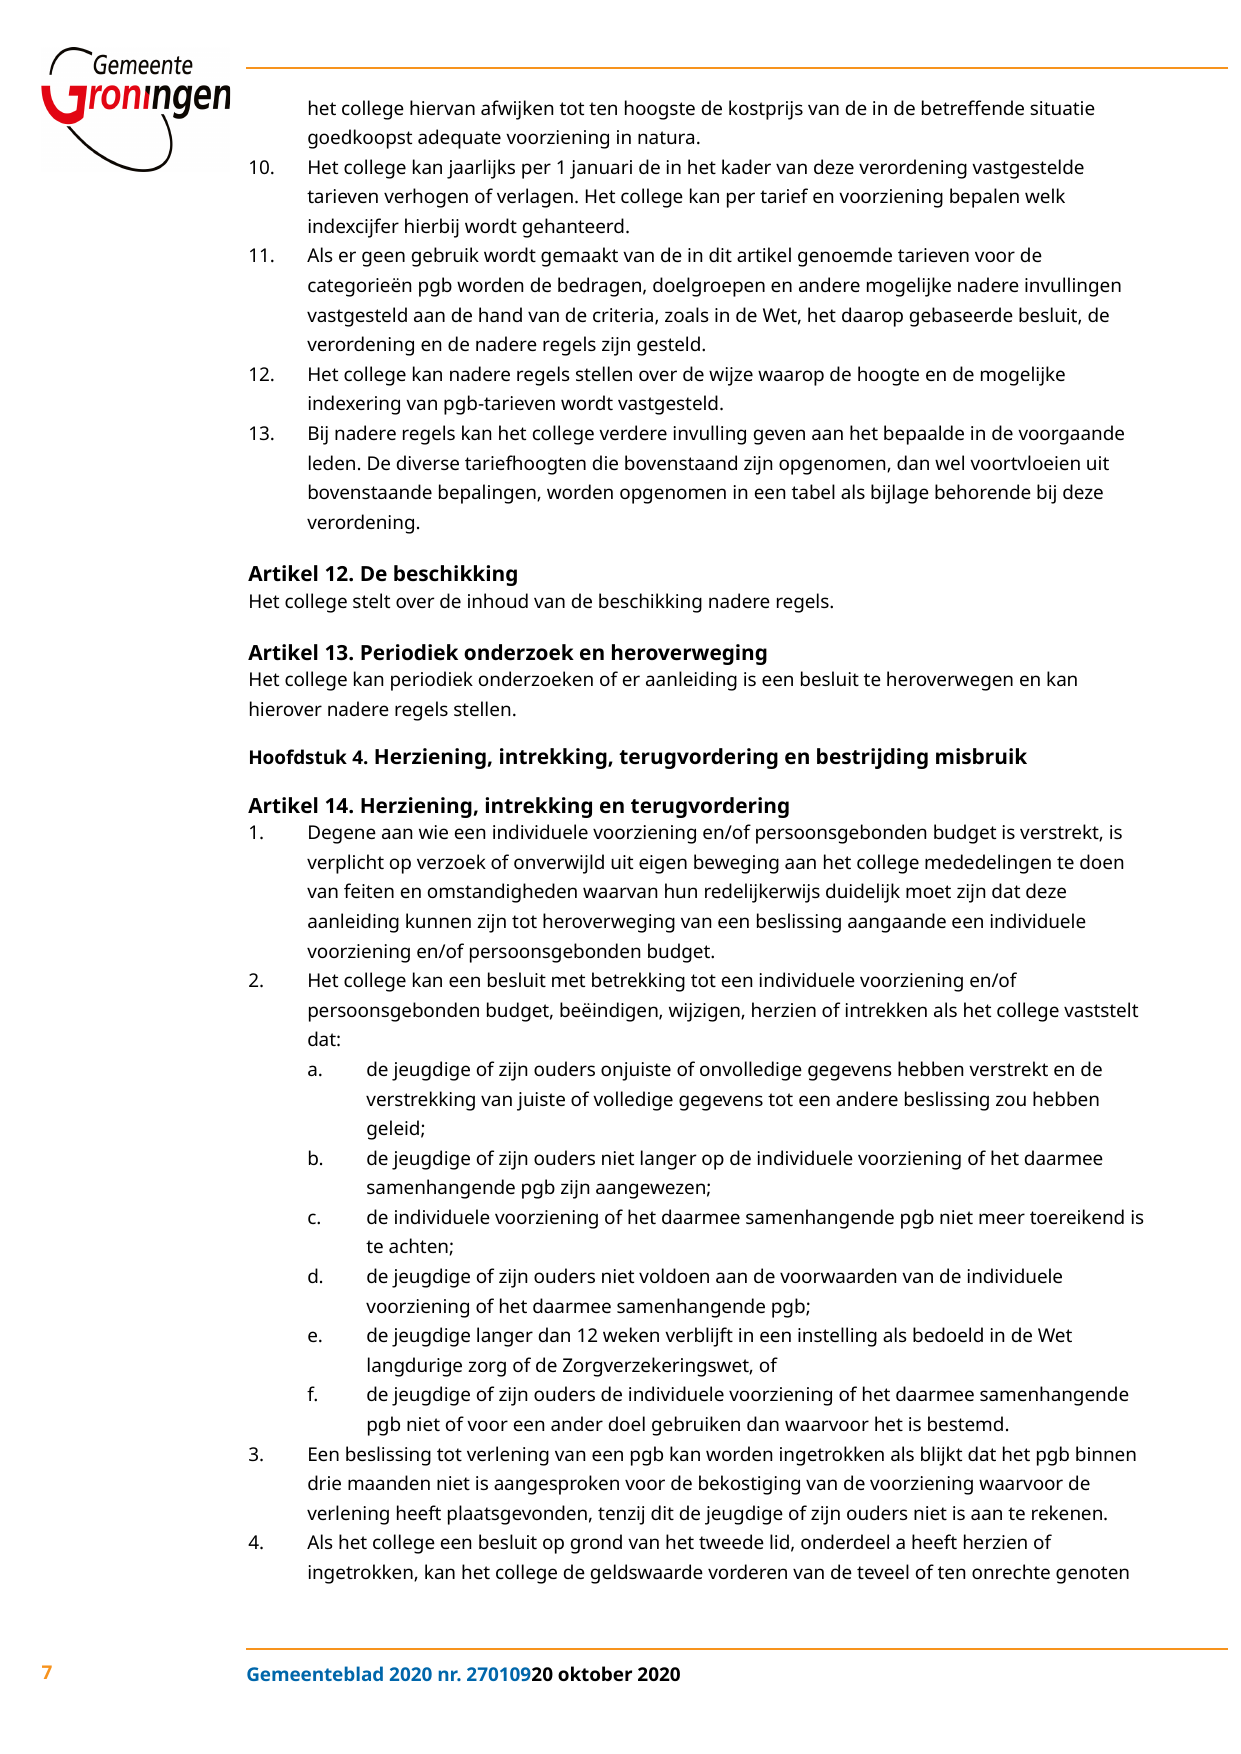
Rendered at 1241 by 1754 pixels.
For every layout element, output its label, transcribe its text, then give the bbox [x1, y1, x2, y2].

text Het college kan periodiek onderzoeken of er aanleiding is een besluit te heroverwegen en kan hierover nadere regels stellen. [248, 667, 1152, 722]
text Artikel 14. Herziening, intrekking en terugvordering [248, 791, 1152, 819]
list het college hiervan afwijken tot ten hoogste de kostprijs van de in de betreffende situatie goedkoopst adequate voorziening in natura. [248, 95, 1152, 150]
list de individuele voorziening of het daarmee samenhangende pgb niet meer toereikend is te achten; [307, 1204, 1152, 1259]
list Als het college een besluit op grond van het tweede lid, onderdeel a heeft herzien of ingetrokken, kan het college de geldswaarde vorderen van de teveel of ten onrechte genoten [248, 1529, 1152, 1585]
list de jeugdige of zijn ouders onjuiste of onvolledige gegevens hebben verstrekt en de verstrekking van juiste of volledige gegevens tot een andere beslissing zou hebben geleid; [307, 1056, 1152, 1141]
list Het college kan nadere regels stellen over de wijze waarop de hoogte en de mogelijke indexering van pgb-tarieven wordt vastgesteld. [248, 361, 1152, 416]
list de jeugdige of zijn ouders niet langer op de individuele voorziening of het daarmee samenhangende pgb zijn aangewezen; [307, 1145, 1152, 1200]
list de jeugdige of zijn ouders niet voldoen aan de voorwaarden van de individuele voorziening of het daarmee samenhangende pgb; [307, 1263, 1152, 1319]
text Het college stelt over de inhoud van de beschikking nadere regels. [248, 588, 1152, 613]
list de jeugdige langer dan 12 weken verblijft in een instelling als bedoeld in de Wet langdurige zorg of de Zorgverzekeringswet, of [307, 1322, 1152, 1378]
list de jeugdige of zijn ouders de individuele voorziening of het daarmee samenhangende pgb niet of voor een ander doel gebruiken dan waarvoor het is bestemd. [307, 1382, 1152, 1437]
text Artikel 13. Periodiek onderzoek en heroverweging [248, 638, 1152, 667]
list Als er geen gebruik wordt gemaakt van de in dit artikel genoemde tarieven voor de categorieën pgb worden de bedragen, doelgroepen en andere mogelijke nadere invullingen vastgesteld aan de hand van de criteria, zoals in de Wet, het daarop gebaseerde besluit, de verordening en de nadere regels zijn gesteld. [248, 243, 1152, 357]
text Artikel 12. De beschikking [248, 559, 1152, 588]
picture [41, 47, 231, 172]
list Een beslissing tot verlening van een pgb kan worden ingetrokken als blijkt dat het pgb binnen drie maanden niet is aangesproken voor de bekostiging van de voorziening waarvoor de verlening heeft plaatsgevonden, tenzij dit de jeugdige of zijn ouders niet is aan te rekenen. [248, 1441, 1152, 1526]
list Het college kan een besluit met betrekking tot een individuele voorziening en/of persoonsgebonden budget, beëindigen, wijzigen, herzien of intrekken als het college vaststelt dat: [248, 967, 1152, 1052]
list Het college kan jaarlijks per 1 januari de in het kader van deze verordening vastgestelde tarieven verhogen of verlagen. Het college kan per tarief en voorziening bepalen welk indexcijfer hierbij wordt gehanteerd. [248, 154, 1152, 239]
list Bij nadere regels kan het college verdere invulling geven aan het bepaalde in de voorgaande leden. De diverse tariefhoogten die bovenstaand zijn opgenomen, dan wel voortvloeien uit bovenstaande bepalingen, worden opgenomen in een tabel als bijlage behorende bij deze verordening. [248, 420, 1152, 535]
list Degene aan wie een individuele voorziening en/of persoonsgebonden budget is verstrekt, is verplicht op verzoek of onverwijld uit eigen beweging aan het college mededelingen te doen van feiten en omstandigheden waarvan hun redelijkerwijs duidelijk moet zijn dat deze aanleiding kunnen zijn tot heroverweging van een beslissing aangaande een individuele voorziening en/of persoonsgebonden budget. [248, 819, 1152, 964]
text Hoofdstuk 4. Herziening, intrekking, terugvordering en bestrijding misbruik [248, 742, 1152, 770]
